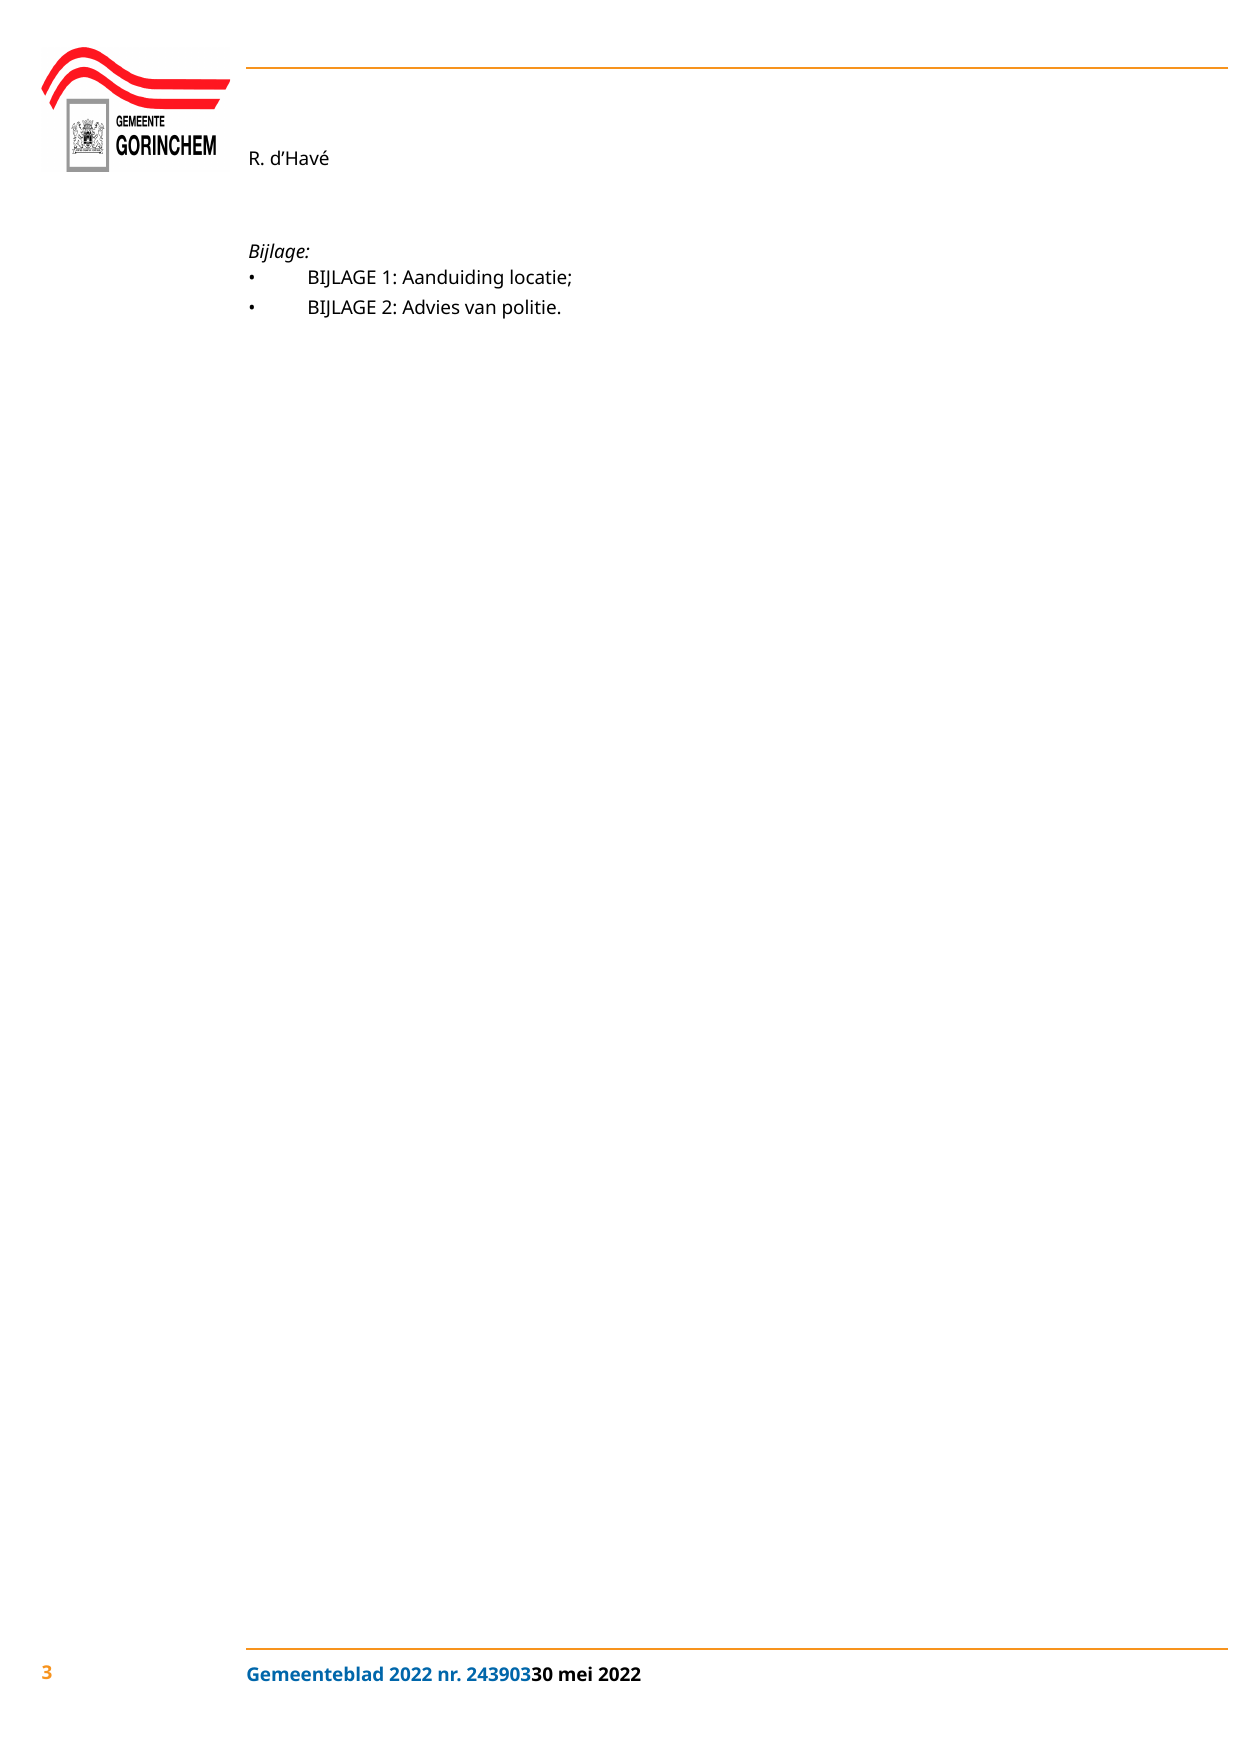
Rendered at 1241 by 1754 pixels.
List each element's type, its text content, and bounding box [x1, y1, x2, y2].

text Bijlage: [248, 239, 1152, 264]
list BIJLAGE 1: Aanduiding locatie; [248, 264, 1152, 290]
text R. d’Havé [248, 145, 1152, 171]
list BIJLAGE 2: Advies van politie. [248, 294, 1152, 320]
picture [41, 47, 231, 172]
